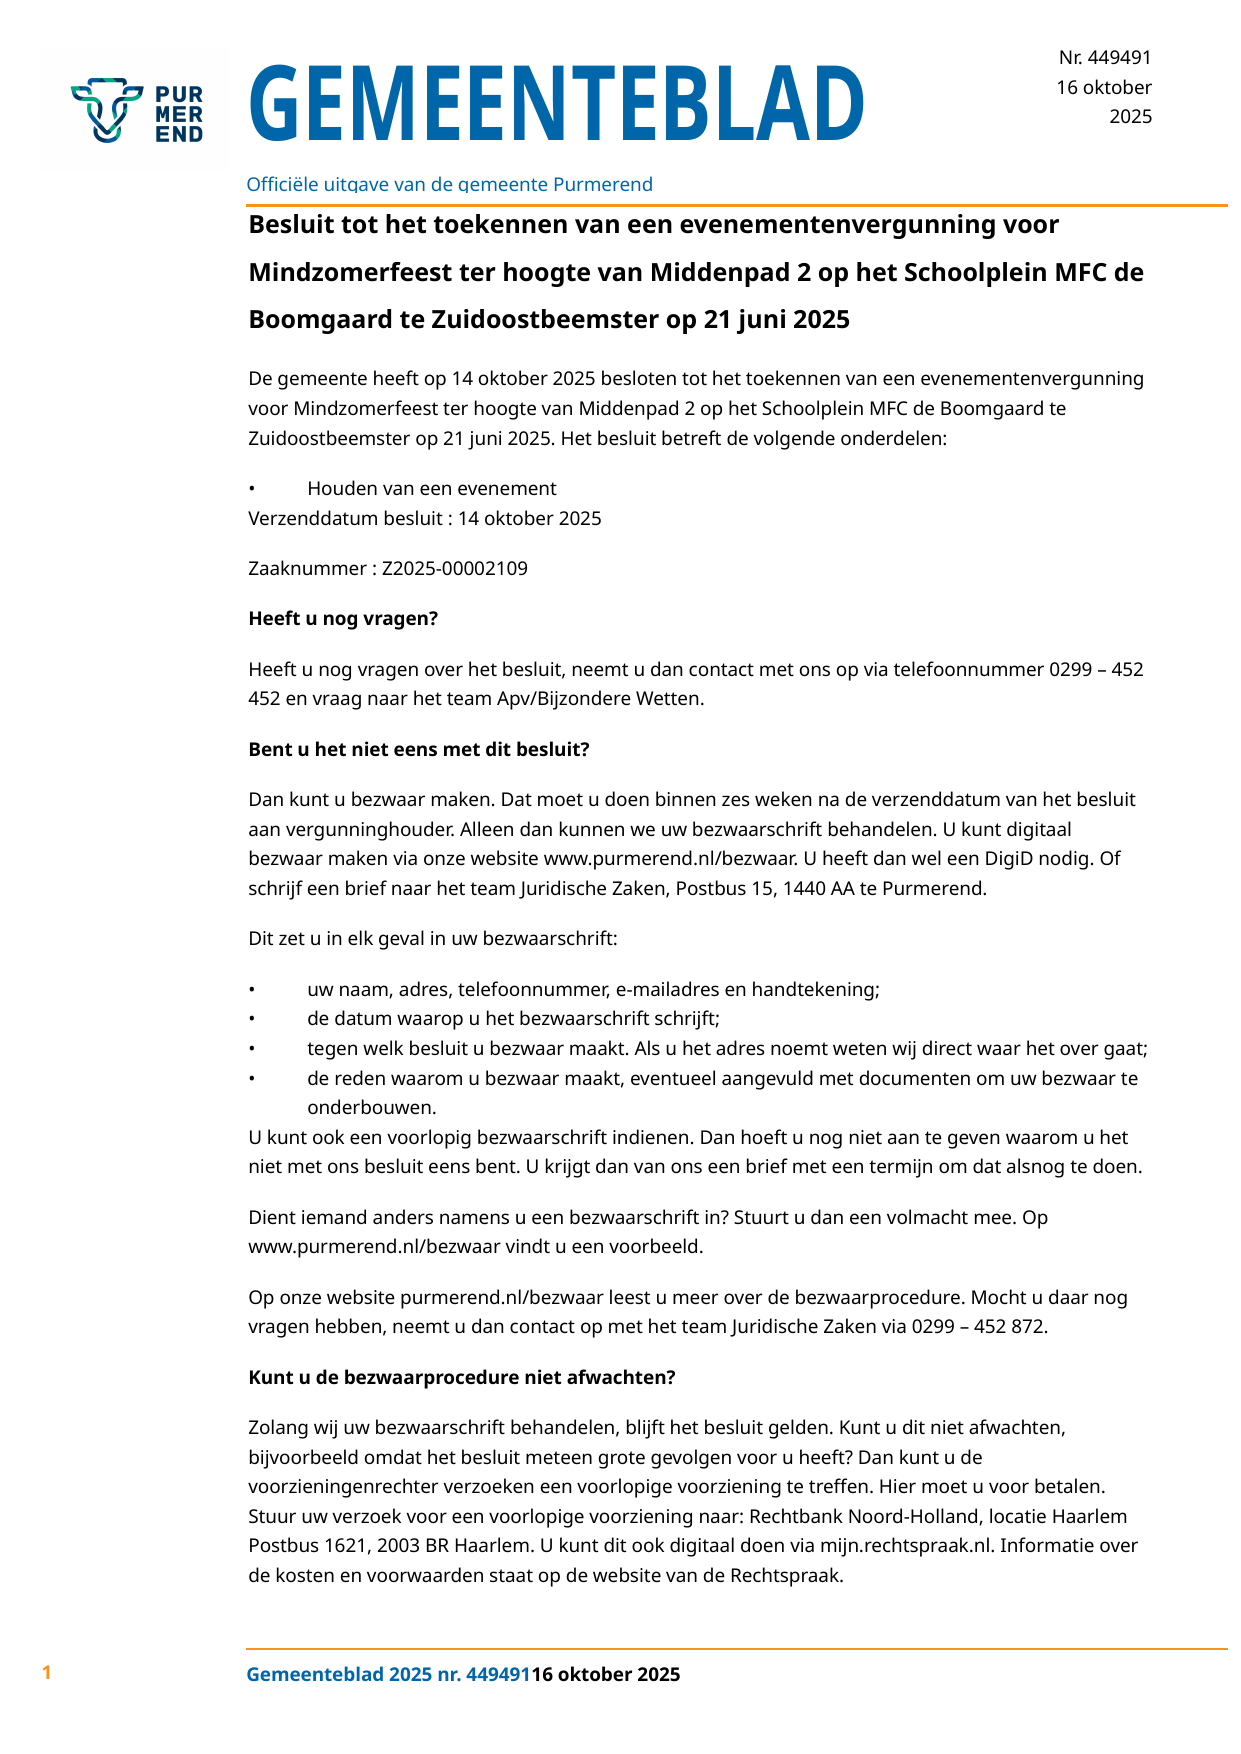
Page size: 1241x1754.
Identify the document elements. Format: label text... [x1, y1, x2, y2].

text De gemeente heeft op 14 oktober 2025 besloten tot het toekennen van een evenementenvergunning voor Mindzomerfeest ter hoogte van Middenpad 2 op het Schoolplein MFC de Boomgaard te Zuidoostbeemster op 21 juni 2025. Het besluit betreft de volgende onderdelen: [248, 366, 1152, 450]
picture [41, 47, 231, 172]
text Dan kunt u bezwaar maken. Dat moet u doen binnen zes weken na de verzenddatum van het besluit aan vergunninghouder. Alleen dan kunnen we uw bezwaarschrift behandelen. U kunt digitaal bezwaar maken via onze website www.purmerend.nl/bezwaar. U heeft dan wel een DigiD nodig. Of schrijf een brief naar het team Juridische Zaken, Postbus 15, 1440 AA te Purmerend. [248, 786, 1152, 901]
text Bent u het niet eens met dit besluit? [248, 736, 1152, 762]
list tegen welk besluit u bezwaar maakt. Als u het adres noemt weten wij direct waar het over gaat; [248, 1035, 1152, 1061]
list de reden waarom u bezwaar maakt, eventueel aangevuld met documenten om uw bezwaar te onderbouwen. [248, 1065, 1152, 1120]
text Dient iemand anders namens u een bezwaarschrift in? Stuurt u dan een volmacht mee. Op www.purmerend.nl/bezwaar vindt u een voorbeeld. [248, 1204, 1152, 1259]
text U kunt ook een voorlopig bezwaarschrift indienen. Dan hoeft u nog niet aan te geven waarom u het niet met ons besluit eens bent. U krijgt dan van ons een brief met een termijn om dat alsnog te doen. [248, 1124, 1152, 1179]
text Zaaknummer : Z2025-00002109 [248, 555, 1152, 581]
list uw naam, adres, telefoonnummer, e-mailadres en handtekening; [248, 976, 1152, 1002]
list Houden van een evenement [248, 475, 1152, 501]
text Verzenddatum besluit : 14 oktober 2025 [248, 505, 1152, 530]
text Heeft u nog vragen over het besluit, neemt u dan contact met ons op via telefoonnummer 0299 – 452 452 en vraag naar het team Apv/Bijzondere Wetten. [248, 656, 1152, 711]
text Dit zet u in elk geval in uw bezwaarschrift: [248, 926, 1152, 951]
text Besluit tot het toekennen van een evenementenvergunning voor Mindzomerfeest ter hoogte van Middenpad 2 op het Schoolplein MFC de Boomgaard te Zuidoostbeemster op 21 juni 2025 [248, 207, 1152, 336]
text Op onze website purmerend.nl/bezwaar leest u meer over de bezwaarprocedure. Mocht u daar nog vragen hebben, neemt u dan contact op met het team Juridische Zaken via 0299 – 452 872. [248, 1284, 1152, 1339]
text Zolang wij uw bezwaarschrift behandelen, blijft het besluit gelden. Kunt u dit niet afwachten, bijvoorbeeld omdat het besluit meteen grote gevolgen voor u heeft? Dan kunt u de voorzieningenrechter verzoeken een voorlopige voorziening te treffen. Hier moet u voor betalen. Stuur uw verzoek voor een voorlopige voorziening naar: Rechtbank Noord-Holland, locatie Haarlem Postbus 1621, 2003 BR Haarlem. U kunt dit ook digitaal doen via mijn.rechtspraak.nl. Informatie over de kosten en voorwaarden staat op de website van de Rechtspraak. [248, 1414, 1152, 1588]
text Kunt u de bezwaarprocedure niet afwachten? [248, 1364, 1152, 1389]
list de datum waarop u het bezwaarschrift schrijft; [248, 1006, 1152, 1031]
text Heeft u nog vragen? [248, 606, 1152, 631]
